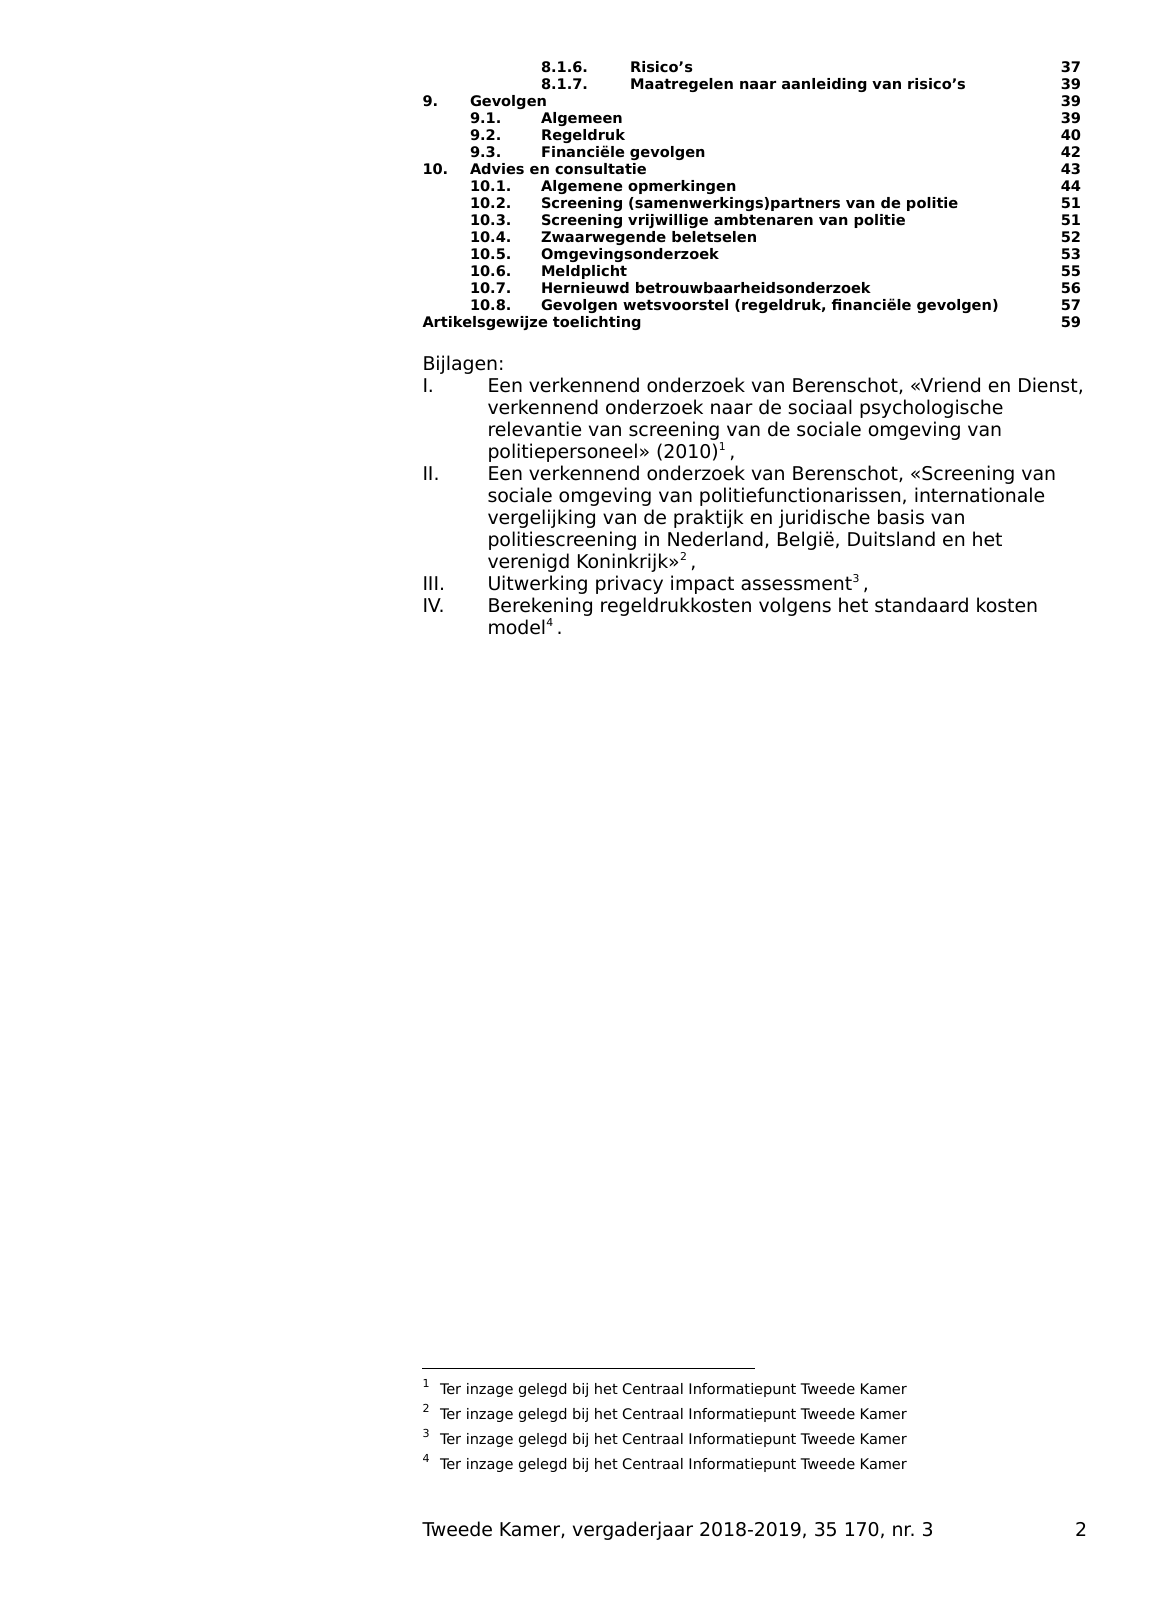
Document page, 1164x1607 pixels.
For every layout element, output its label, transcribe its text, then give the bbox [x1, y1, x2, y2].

table_cell [464, 76, 535, 93]
table_cell 56 [1027, 280, 1087, 297]
table_cell [422, 263, 464, 280]
table_cell 39 [1027, 93, 1087, 110]
table_cell [464, 59, 535, 76]
table_cell 53 [1027, 246, 1087, 263]
table_cell Zwaarwegende beletselen [535, 229, 1027, 246]
table_cell Artikelsgewijze toelichting [422, 314, 1027, 331]
table_cell Screening vrijwillige ambtenaren van politie [535, 212, 1027, 229]
table_cell 10.3. [464, 212, 535, 229]
table_cell 10.4. [464, 229, 535, 246]
table_cell 9.3. [464, 144, 535, 161]
text Ter inzage gelegd bij het Centraal Informatiepunt Tweede Kamer [422, 1427, 1087, 1449]
text Bijlagen: [422, 353, 1087, 375]
table_cell 10.5. [464, 246, 535, 263]
table_cell Advies en consultatie [464, 161, 1027, 178]
table_cell 8.1.7. [535, 76, 624, 93]
table_cell 8.1.6. [535, 59, 624, 76]
table_cell [422, 178, 464, 195]
table_cell [422, 76, 464, 93]
table_cell Hernieuwd betrouwbaarheidsonderzoek [535, 280, 1027, 297]
table_cell [422, 144, 464, 161]
table_cell 9.2. [464, 127, 535, 144]
text Ter inzage gelegd bij het Centraal Informatiepunt Tweede Kamer [422, 1452, 1087, 1474]
table_cell 59 [1027, 314, 1087, 331]
text II. Een verkennend onderzoek van Berenschot, «Screening van sociale omgeving van politiefunctionarissen, internationale vergelijking van de praktijk en juridische basis van politiescreening in Nederland, België, Duitsland en het verenigd Koninkrijk», [422, 463, 1087, 573]
table_cell 10.1. [464, 178, 535, 195]
table_cell 57 [1027, 297, 1087, 314]
table_cell Meldplicht [535, 263, 1027, 280]
table_cell Financiële gevolgen [535, 144, 1027, 161]
table_cell [422, 195, 464, 212]
table_cell 10. [422, 161, 464, 178]
text Ter inzage gelegd bij het Centraal Informatiepunt Tweede Kamer [422, 1402, 1087, 1424]
table_cell 10.2. [464, 195, 535, 212]
table_cell 42 [1027, 144, 1087, 161]
table_cell 10.8. [464, 297, 535, 314]
table_cell [422, 246, 464, 263]
table_cell 10.6. [464, 263, 535, 280]
table_cell [422, 127, 464, 144]
table_cell 44 [1027, 178, 1087, 195]
table_cell [422, 110, 464, 127]
table_cell Algemeen [535, 110, 1027, 127]
table_cell Regeldruk [535, 127, 1027, 144]
table_cell [422, 59, 464, 76]
table_cell 39 [1027, 110, 1087, 127]
table_cell [422, 229, 464, 246]
table_cell 40 [1027, 127, 1087, 144]
text III. Uitwerking privacy impact assessment, [422, 573, 1087, 595]
table_cell [422, 280, 464, 297]
table_cell 9. [422, 93, 464, 110]
table_cell 51 [1027, 195, 1087, 212]
table_cell Screening (samenwerkings)partners van de politie [535, 195, 1027, 212]
table_cell Gevolgen [464, 93, 1027, 110]
text Ter inzage gelegd bij het Centraal Informatiepunt Tweede Kamer [422, 1377, 1087, 1399]
table_cell 51 [1027, 212, 1087, 229]
table_cell Risico’s [624, 59, 1027, 76]
table_cell 43 [1027, 161, 1087, 178]
table_cell 37 [1027, 59, 1087, 76]
table_cell Omgevingsonderzoek [535, 246, 1027, 263]
table_cell Algemene opmerkingen [535, 178, 1027, 195]
table_cell [422, 212, 464, 229]
table_cell Maatregelen naar aanleiding van risico’s [624, 76, 1027, 93]
table_cell 52 [1027, 229, 1087, 246]
table_cell 10.7. [464, 280, 535, 297]
table_cell [422, 297, 464, 314]
text I. Een verkennend onderzoek van Berenschot, «Vriend en Dienst, verkennend onderzoek naar de sociaal psychologische relevantie van screening van de sociale omgeving van politiepersoneel» (2010), [422, 375, 1087, 463]
table_cell 9.1. [464, 110, 535, 127]
text IV. Berekening regeldrukkosten volgens het standaard kosten model. [422, 595, 1087, 639]
table_cell 55 [1027, 263, 1087, 280]
table_cell Gevolgen wetsvoorstel (regeldruk, financiële gevolgen) [535, 297, 1027, 314]
table_cell 39 [1027, 76, 1087, 93]
